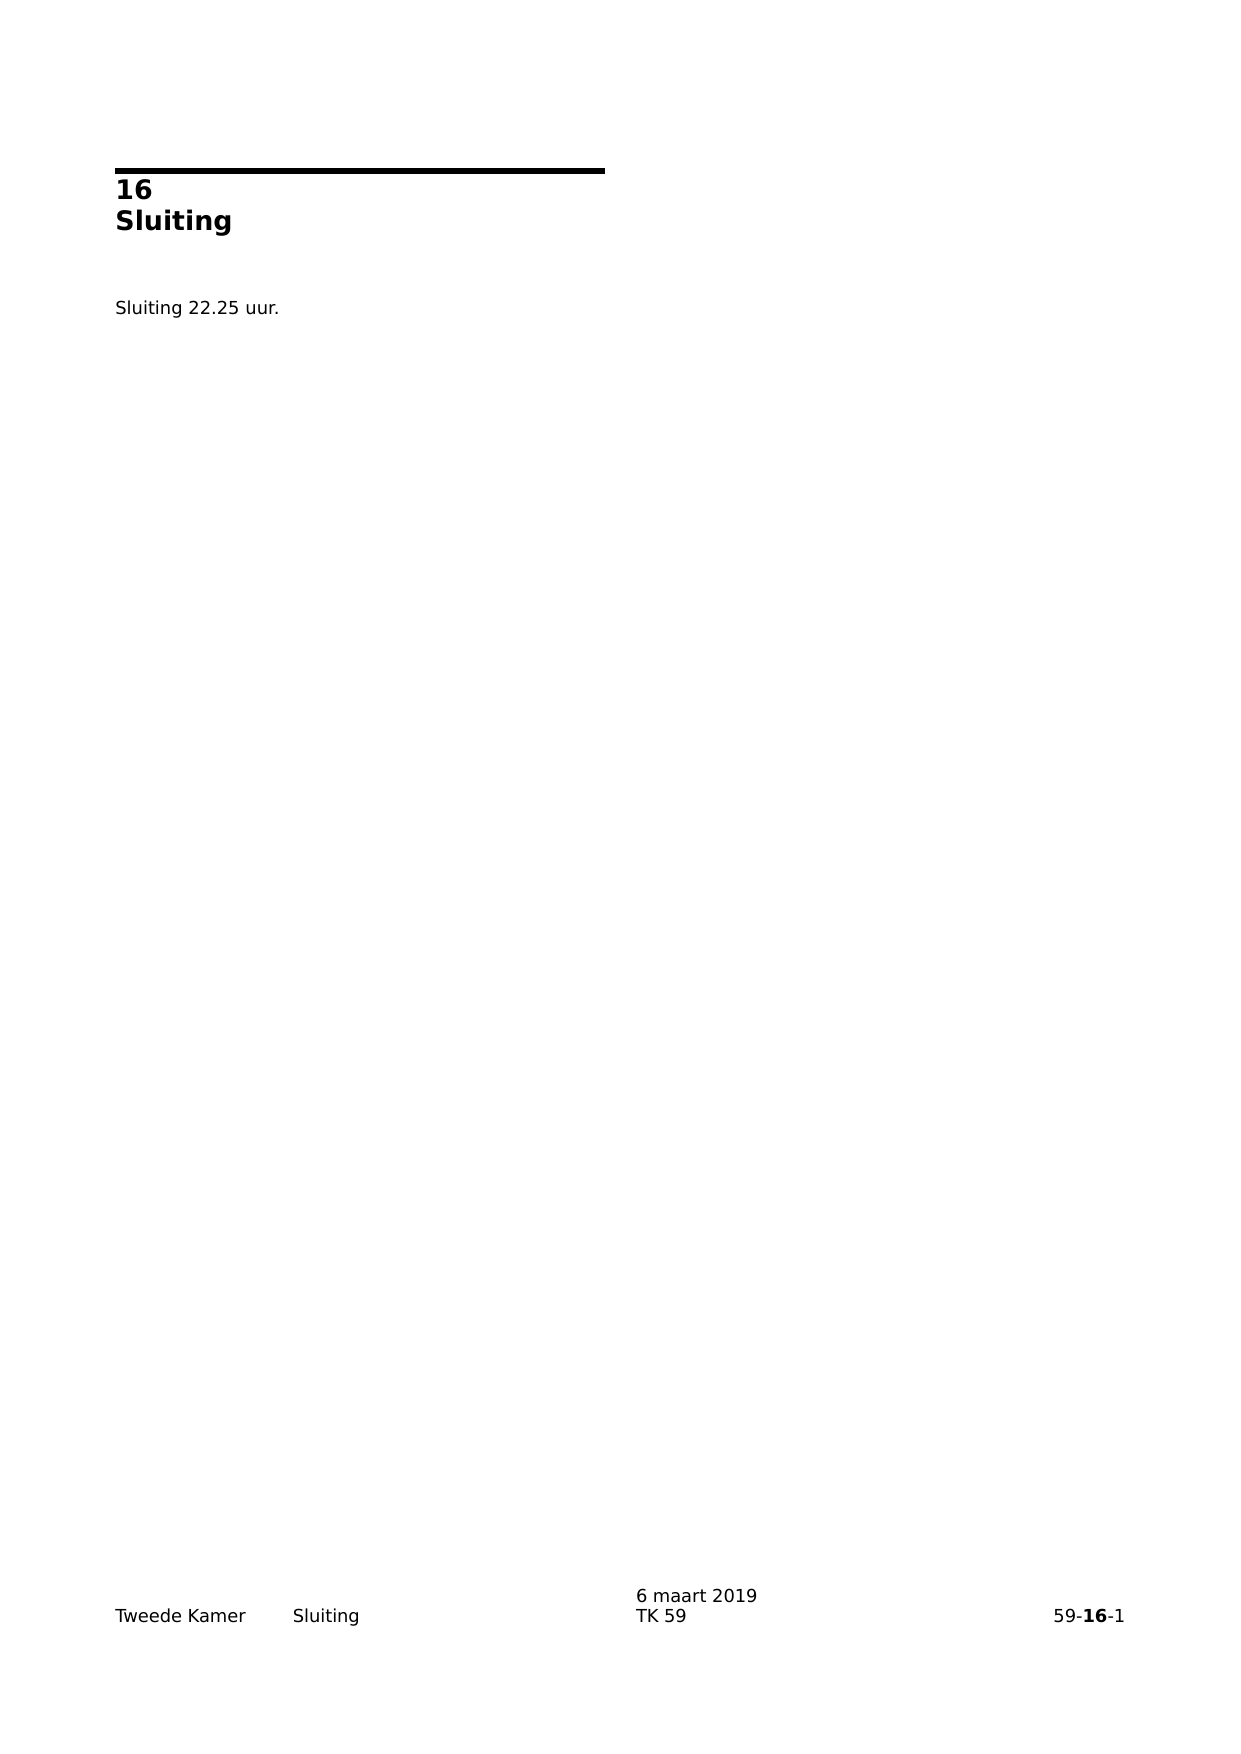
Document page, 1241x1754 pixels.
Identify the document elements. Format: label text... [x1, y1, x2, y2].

text Sluiting 22.25 uur. [115, 298, 605, 318]
title 16 Sluiting [115, 174, 605, 237]
